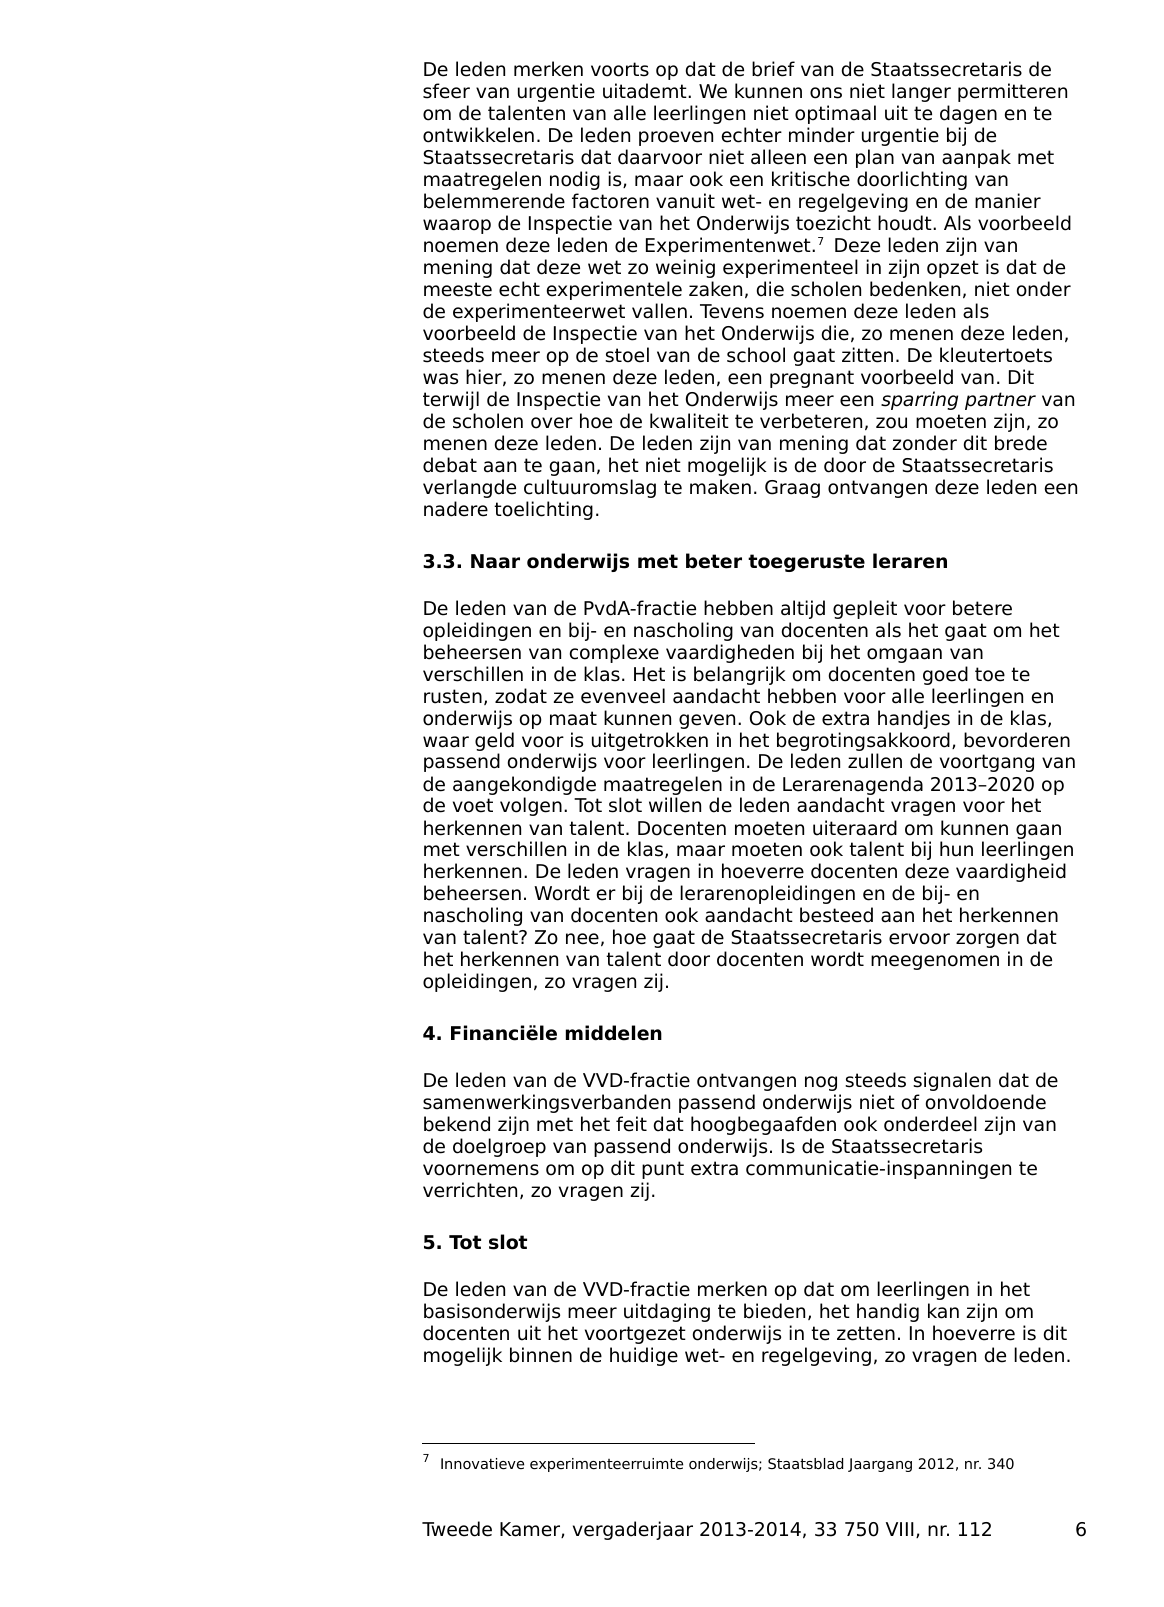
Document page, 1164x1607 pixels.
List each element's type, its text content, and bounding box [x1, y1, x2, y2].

subtitle 5. Tot slot [422, 1232, 1087, 1254]
text De leden van de VVD-fractie merken op dat om leerlingen in het basisonderwijs meer uitdaging te bieden, het handig kan zijn om docenten uit het voortgezet onderwijs in te zetten. In hoeverre is dit mogelijk binnen de huidige wet- en regelgeving, zo vragen de leden. [422, 1279, 1087, 1367]
text Innovatieve experimenteerruimte onderwijs; Staatsblad Jaargang 2012, nr. 340 [422, 1452, 1087, 1474]
text De leden van de VVD-fractie ontvangen nog steeds signalen dat de samenwerkingsverbanden passend onderwijs niet of onvoldoende bekend zijn met het feit dat hoogbegaafden ook onderdeel zijn van de doelgroep van passend onderwijs. Is de Staatssecretaris voornemens om op dit punt extra communicatie-inspanningen te verrichten, zo vragen zij. [422, 1070, 1087, 1202]
text De leden merken voorts op dat de brief van de Staatssecretaris de sfeer van urgentie uitademt. We kunnen ons niet langer permitteren om de talenten van alle leerlingen niet optimaal uit te dagen en te ontwikkelen. De leden proeven echter minder urgentie bij de Staatssecretaris dat daarvoor niet alleen een plan van aanpak met maatregelen nodig is, maar ook een kritische doorlichting van belemmerende factoren vanuit wet- en regelgeving en de manier waarop de Inspectie van het Onderwijs toezicht houdt. Als voorbeeld noemen deze leden de Experimentenwet. Deze leden zijn van mening dat deze wet zo weinig experimenteel in zijn opzet is dat de meeste echt experimentele zaken, die scholen bedenken, niet onder de experimenteerwet vallen. Tevens noemen deze leden als voorbeeld de Inspectie van het Onderwijs die, zo menen deze leden, steeds meer op de stoel van de school gaat zitten. De kleutertoets was hier, zo menen deze leden, een pregnant voorbeeld van. Dit terwijl de Inspectie van het Onderwijs meer een sparring partner van de scholen over hoe de kwaliteit te verbeteren, zou moeten zijn, zo menen deze leden. De leden zijn van mening dat zonder dit brede debat aan te gaan, het niet mogelijk is de door de Staatssecretaris verlangde cultuuromslag te maken. Graag ontvangen deze leden een nadere toelichting. [422, 59, 1087, 521]
subtitle 4. Financiële middelen [422, 1023, 1087, 1045]
subtitle 3.3. Naar onderwijs met beter toegeruste leraren [422, 551, 1087, 573]
text De leden van de PvdA-fractie hebben altijd gepleit voor betere opleidingen en bij- en nascholing van docenten als het gaat om het beheersen van complexe vaardigheden bij het omgaan van verschillen in de klas. Het is belangrijk om docenten goed toe te rusten, zodat ze evenveel aandacht hebben voor alle leerlingen en onderwijs op maat kunnen geven. Ook de extra handjes in de klas, waar geld voor is uitgetrokken in het begrotingsakkoord, bevorderen passend onderwijs voor leerlingen. De leden zullen de voortgang van de aangekondigde maatregelen in de Lerarenagenda 2013–2020 op de voet volgen. Tot slot willen de leden aandacht vragen voor het herkennen van talent. Docenten moeten uiteraard om kunnen gaan met verschillen in de klas, maar moeten ook talent bij hun leerlingen herkennen. De leden vragen in hoeverre docenten deze vaardigheid beheersen. Wordt er bij de lerarenopleidingen en de bij- en nascholing van docenten ook aandacht besteed aan het herkennen van talent? Zo nee, hoe gaat de Staatssecretaris ervoor zorgen dat het herkennen van talent door docenten wordt meegenomen in de opleidingen, zo vragen zij. [422, 598, 1087, 993]
